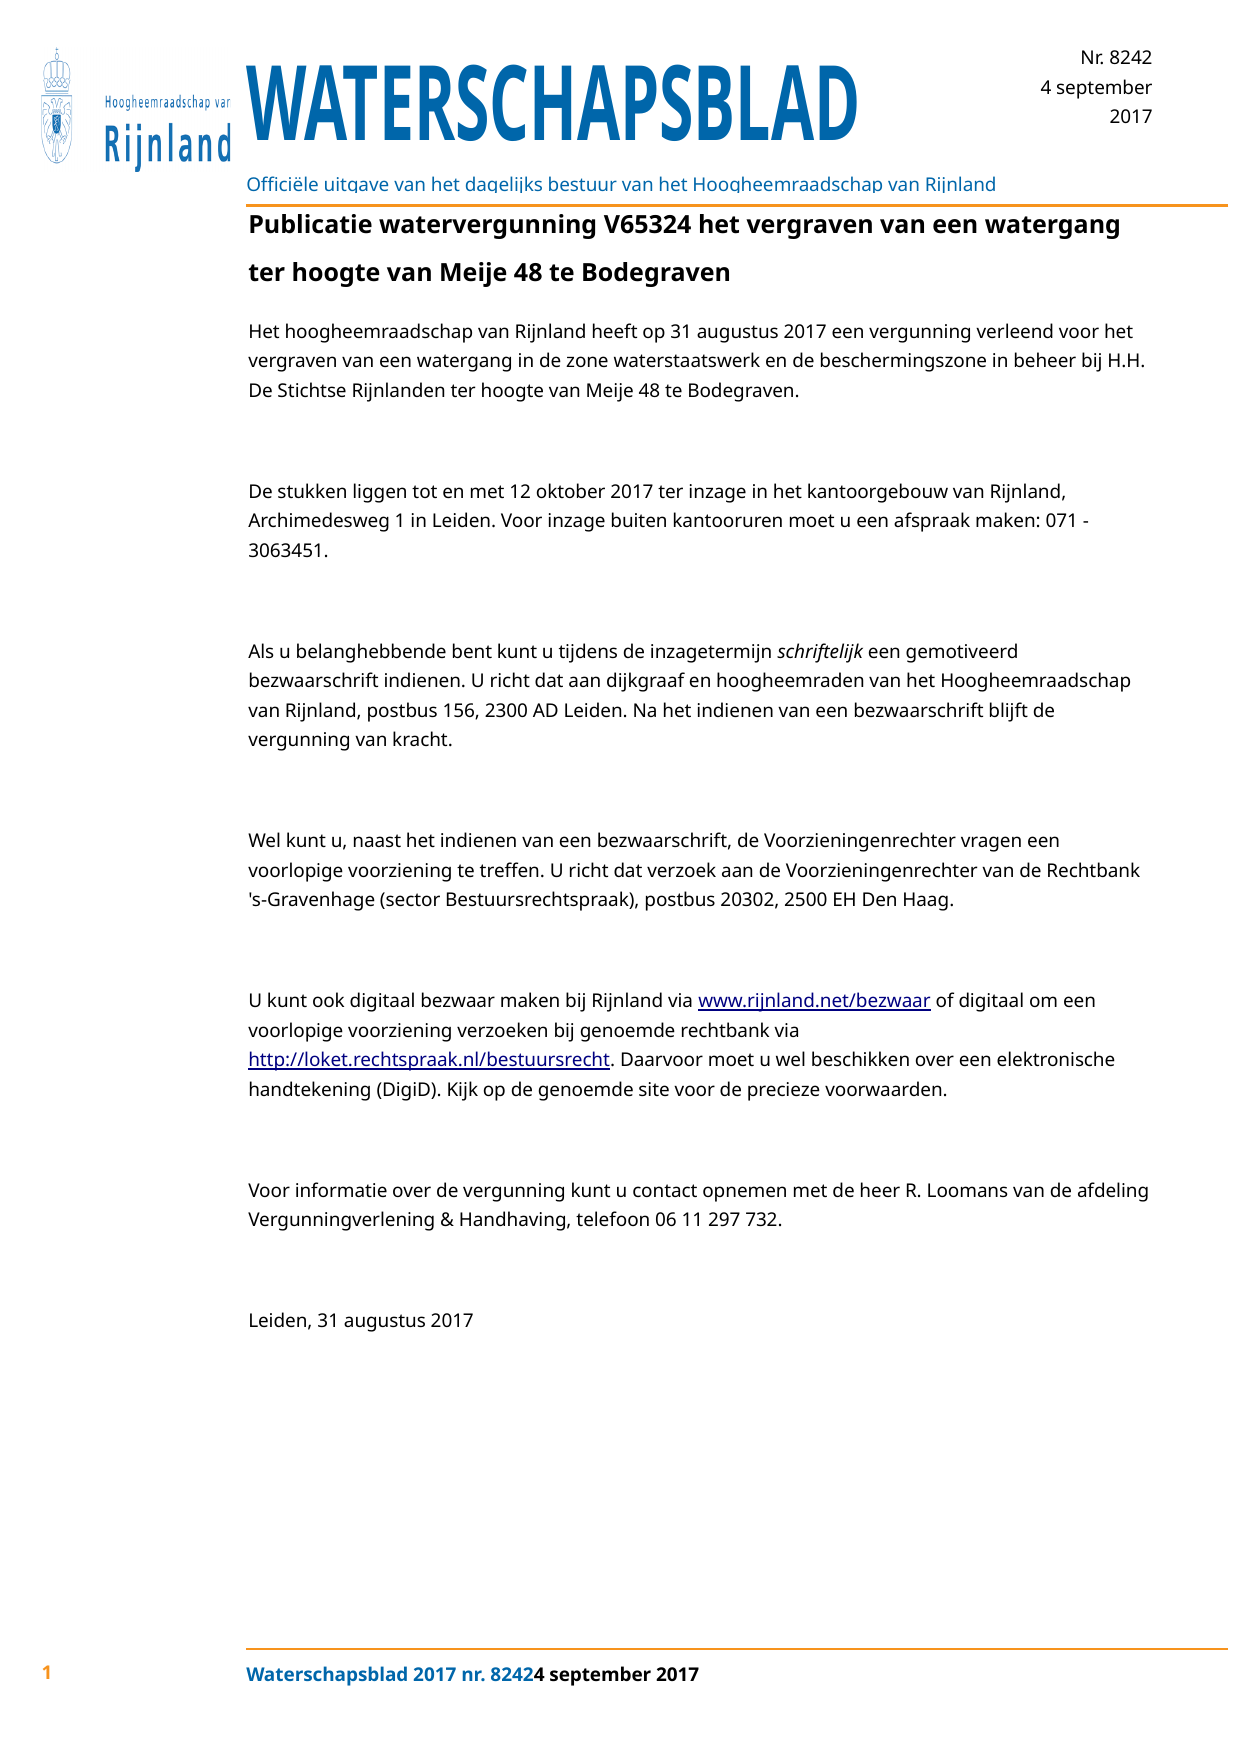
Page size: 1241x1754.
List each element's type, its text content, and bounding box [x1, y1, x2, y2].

text Leiden, 31 augustus 2017 [248, 1307, 1152, 1333]
text Publicatie watervergunning V65324 het vergraven van een watergang ter hoogte van Meije 48 te Bodegraven [248, 207, 1152, 288]
text De stukken liggen tot en met 12 oktober 2017 ter inzage in het kantoorgebouw van Rijnland, Archimedesweg 1 in Leiden. Voor inzage buiten kantooruren moet u een afspraak maken: 071 - 3063451. [248, 478, 1152, 563]
text Wel kunt u, naast het indienen van een bezwaarschrift, de Voorzieningenrechter vragen een voorlopige voorziening te treffen. U richt dat verzoek aan de Voorzieningenrechter van de Rechtbank 's-Gravenhage (sector Bestuursrechtspraak), postbus 20302, 2500 EH Den Haag. [248, 827, 1152, 912]
picture [41, 47, 231, 172]
text Voor informatie over de vergunning kunt u contact opnemen met de heer R. Loomans van de afdeling Vergunningverlening & Handhaving, telefoon 06 11 297 732. [248, 1177, 1152, 1232]
text Als u belanghebbende bent kunt u tijdens de inzagetermijn schriftelijk een gemotiveerd bezwaarschrift indienen. U richt dat aan dijkgraaf en hoogheemraden van het Hoogheemraadschap van Rijnland, postbus 156, 2300 AD Leiden. Na het indienen van een bezwaarschrift blijft de vergunning van kracht. [248, 638, 1152, 752]
text Het hoogheemraadschap van Rijnland heeft op 31 augustus 2017 een vergunning verleend voor het vergraven van een watergang in de zone waterstaatswerk en de beschermingszone in beheer bij H.H. De Stichtse Rijnlanden ter hoogte van Meije 48 te Bodegraven. [248, 318, 1152, 403]
text U kunt ook digitaal bezwaar maken bij Rijnland via www.rijnland.net/bezwaar of digitaal om een voorlopige voorziening verzoeken bij genoemde rechtbank via http://loket.rechtspraak.nl/bestuursrecht. Daarvoor moet u wel beschikken over een elektronische handtekening (DigiD). Kijk op de genoemde site voor de precieze voorwaarden. [248, 987, 1152, 1102]
